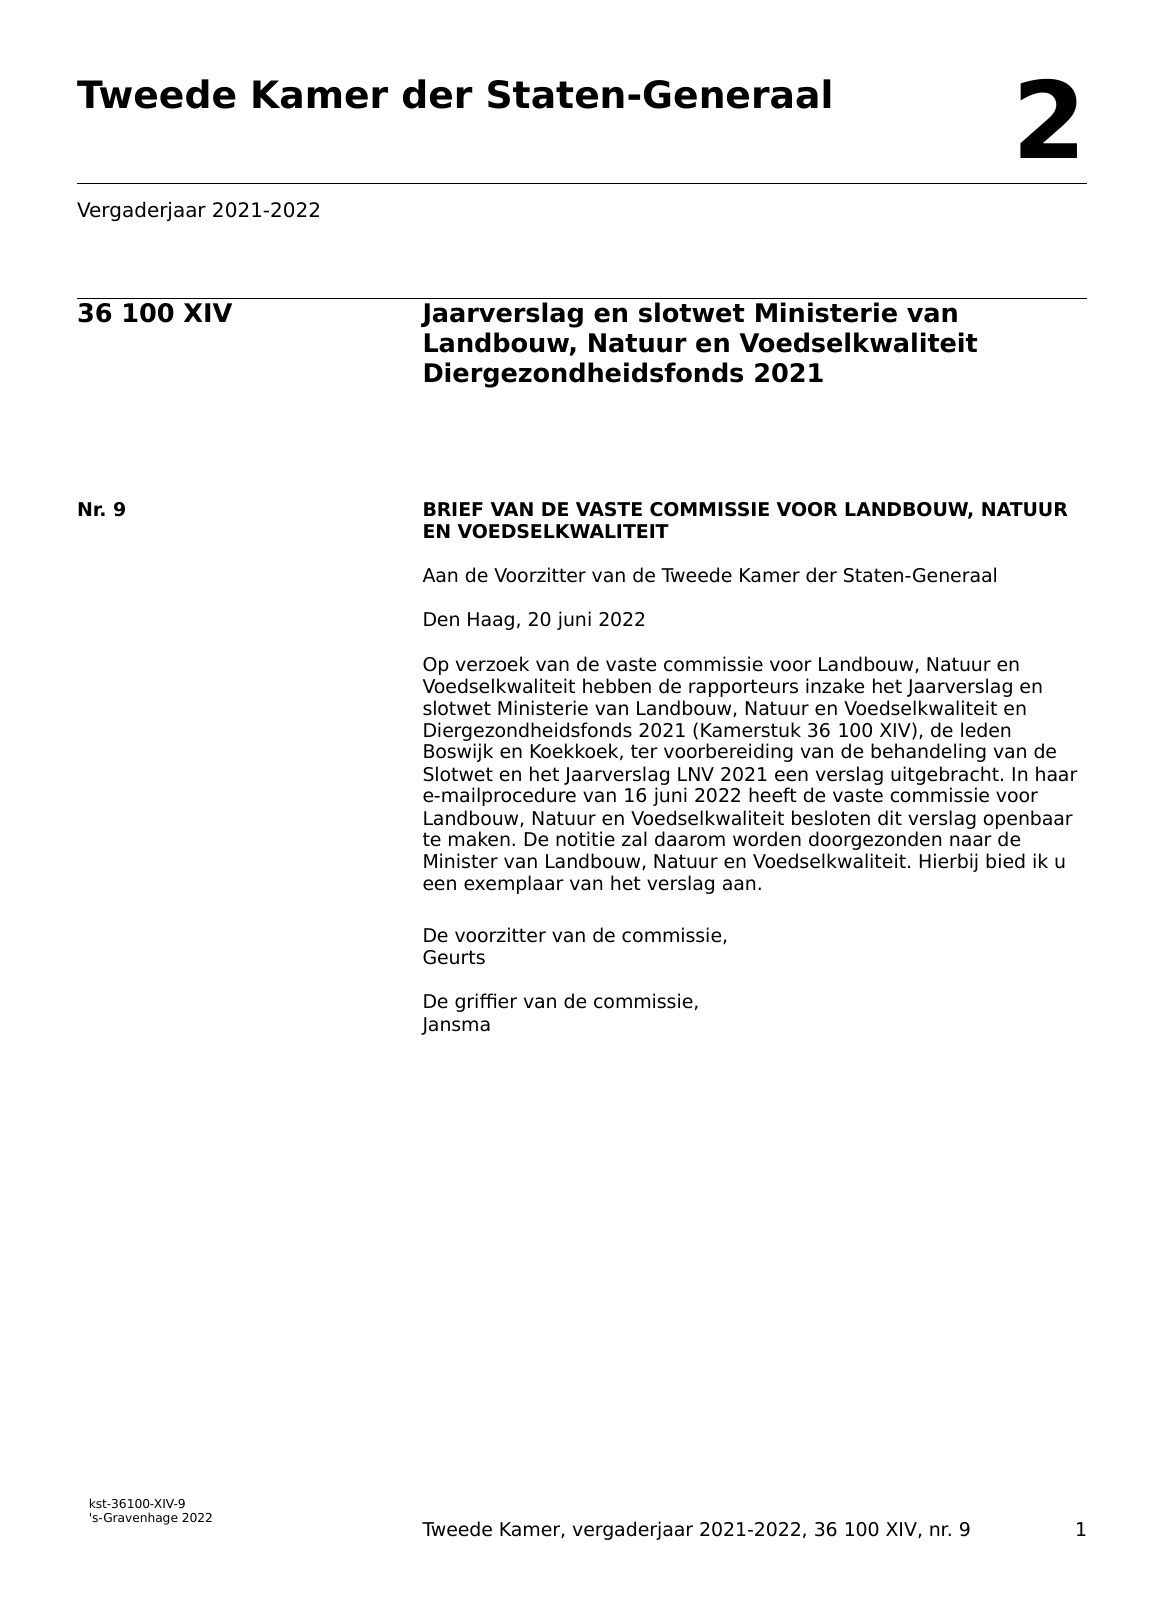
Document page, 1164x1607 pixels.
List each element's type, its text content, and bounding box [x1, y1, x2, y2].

table_cell Vergaderjaar 2021-2022 [77, 184, 1087, 298]
text kst-36100-XIV-9 [88, 1497, 323, 1511]
subtitle 36 100 XIV Jaarverslag en slotwet Ministerie van Landbouw, Natuur en Voedselkwaliteit Diergezondheidsfonds 2021 [77, 299, 1087, 388]
table_header 2 [886, 59, 1087, 183]
text 's-Gravenhage 2022 [88, 1511, 323, 1525]
text De voorzitter van de commissie, Geurts [422, 925, 1087, 969]
text Aan de Voorzitter van de Tweede Kamer der Staten-Generaal [422, 565, 1087, 587]
table_header Tweede Kamer der Staten-Generaal [77, 59, 886, 183]
subtitle Nr. 9 BRIEF VAN DE VASTE COMMISSIE VOOR LANDBOUW, NATUUR EN VOEDSELKWALITEIT [77, 499, 1087, 543]
text De griffier van de commissie, Jansma [422, 991, 1087, 1035]
text Op verzoek van de vaste commissie voor Landbouw, Natuur en Voedselkwaliteit hebben de rapporteurs inzake het Jaarverslag en slotwet Ministerie van Landbouw, Natuur en Voedselkwaliteit en Diergezondheidsfonds 2021 (Kamerstuk 36 100 XIV), de leden Boswijk en Koekkoek, ter voorbereiding van de behandeling van de Slotwet en het Jaarverslag LNV 2021 een verslag uitgebracht. In haar e-mailprocedure van 16 juni 2022 heeft de vaste commissie voor Landbouw, Natuur en Voedselkwaliteit besloten dit verslag openbaar te maken. De notitie zal daarom worden doorgezonden naar de Minister van Landbouw, Natuur en Voedselkwaliteit. Hierbij bied ik u een exemplaar van het verslag aan. [422, 653, 1087, 895]
text Den Haag, 20 juni 2022 [422, 609, 1087, 631]
